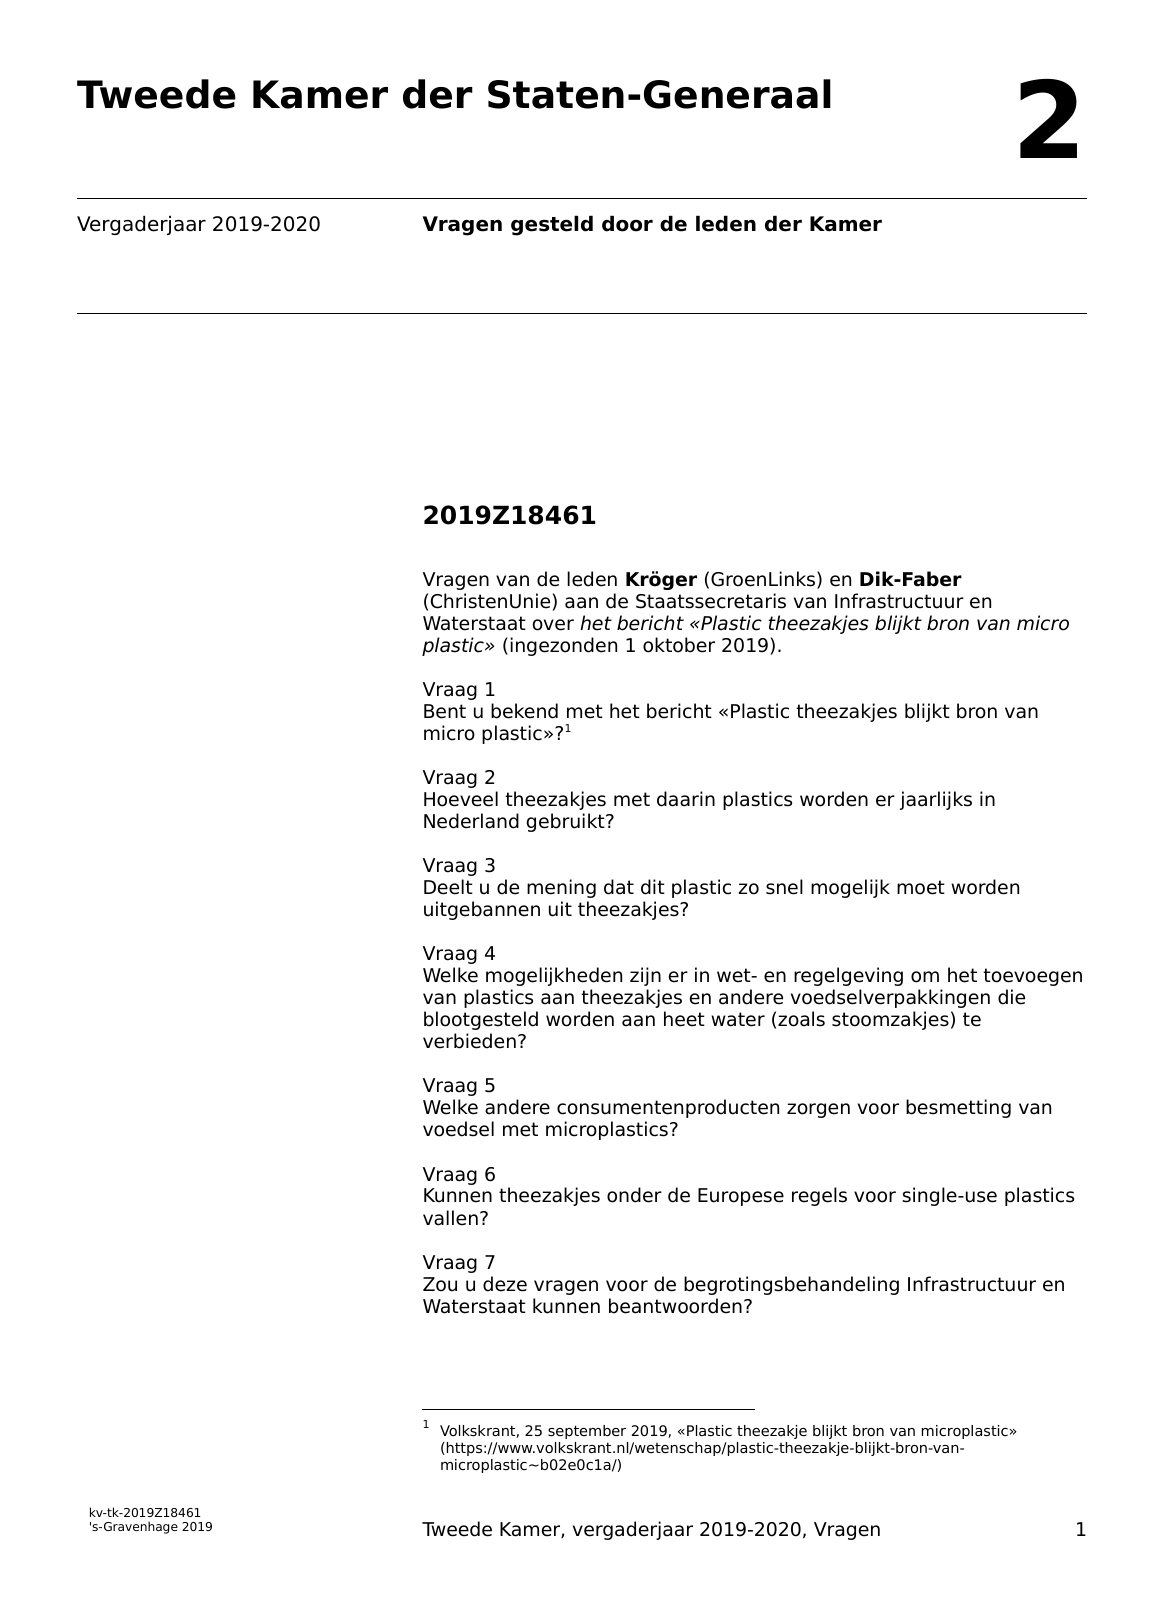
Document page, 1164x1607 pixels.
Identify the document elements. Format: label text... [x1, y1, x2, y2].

table_cell Vergaderjaar 2019-2020 [77, 199, 422, 313]
text Vraag 2 [422, 767, 1087, 789]
text Vraag 4 [422, 943, 1087, 965]
text Volkskrant, 25 september 2019, «Plastic theezakje blijkt bron van microplastic» (https://www.volkskrant.nl/wetenschap/plastic-theezakje-blijkt-bron-van-microplastic~b02e0c1a/) [422, 1418, 1087, 1474]
text Welke andere consumentenproducten zorgen voor besmetting van voedsel met microplastics? [422, 1097, 1087, 1141]
text Deelt u de mening dat dit plastic zo snel mogelijk moet worden uitgebannen uit theezakjes? [422, 877, 1087, 921]
text Vraag 5 [422, 1075, 1087, 1097]
text Hoeveel theezakjes met daarin plastics worden er jaarlijks in Nederland gebruikt? [422, 789, 1087, 833]
table_header 2 [886, 59, 1087, 198]
text Vragen van de leden Kröger (GroenLinks) en Dik-Faber (ChristenUnie) aan de Staatssecretaris van Infrastructuur en Waterstaat over het bericht «Plastic theezakjes blijkt bron van micro plastic» (ingezonden 1 oktober 2019). [422, 569, 1087, 657]
text Vraag 1 [422, 679, 1087, 701]
table_header Tweede Kamer der Staten-Generaal [77, 59, 886, 198]
text Vraag 7 [422, 1252, 1087, 1273]
text 's-Gravenhage 2019 [88, 1520, 323, 1534]
text Vraag 6 [422, 1163, 1087, 1185]
text Vraag 3 [422, 855, 1087, 877]
text 2019Z18461 [422, 501, 1087, 531]
text kv-tk-2019Z18461 [88, 1506, 323, 1520]
table_cell Vragen gesteld door de leden der Kamer [422, 199, 1087, 313]
text Welke mogelijkheden zijn er in wet- en regelgeving om het toevoegen van plastics aan theezakjes en andere voedselverpakkingen die blootgesteld worden aan heet water (zoals stoomzakjes) te verbieden? [422, 965, 1087, 1053]
text Kunnen theezakjes onder de Europese regels voor single-use plastics vallen? [422, 1185, 1087, 1229]
text Bent u bekend met het bericht «Plastic theezakjes blijkt bron van micro plastic»? [422, 701, 1087, 745]
text Zou u deze vragen voor de begrotingsbehandeling Infrastructuur en Waterstaat kunnen beantwoorden? [422, 1273, 1087, 1317]
